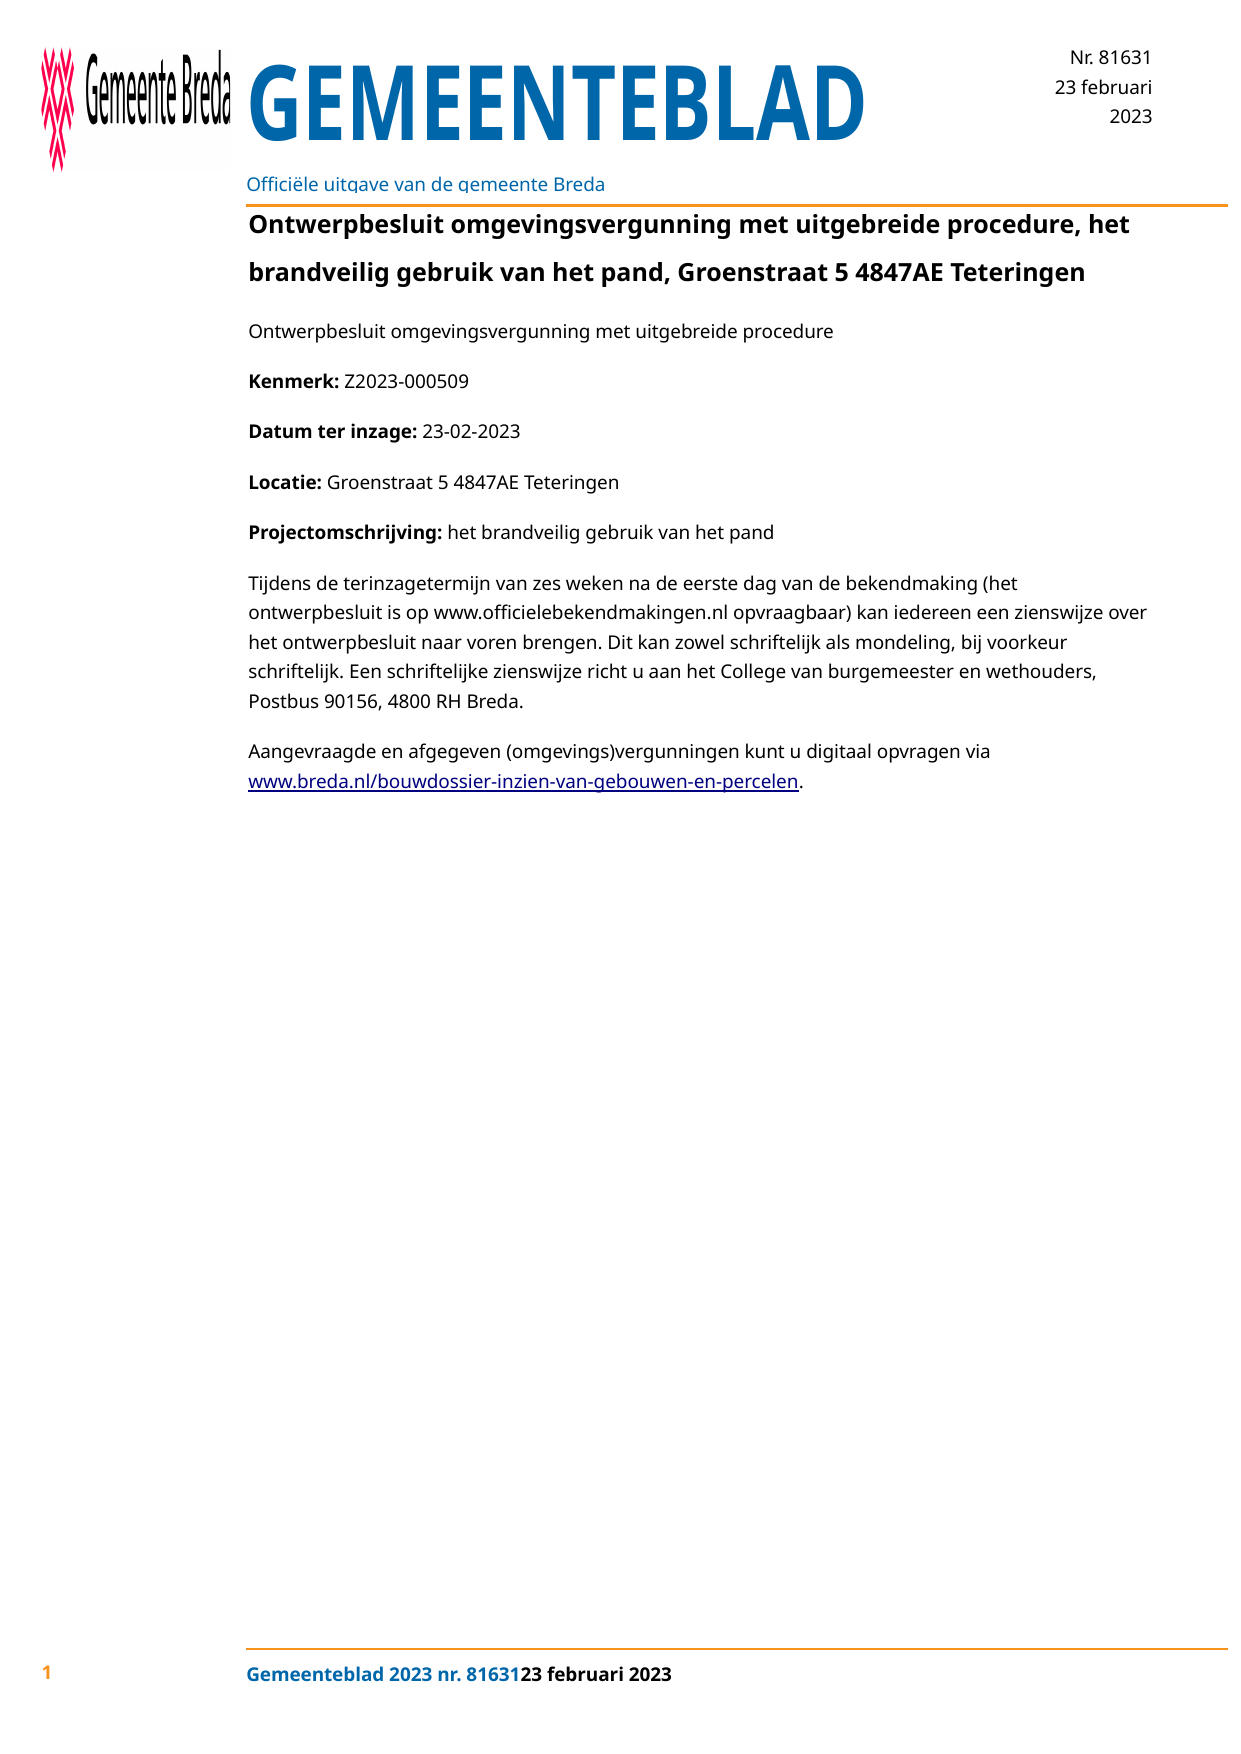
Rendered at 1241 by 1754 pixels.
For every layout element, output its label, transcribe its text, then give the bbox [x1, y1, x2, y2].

text Kenmerk: Z2023-000509 [248, 368, 1152, 394]
text Ontwerpbesluit omgevingsvergunning met uitgebreide procedure [248, 318, 1152, 344]
text Locatie: Groenstraat 5 4847AE Teteringen [248, 469, 1152, 495]
picture [41, 47, 231, 172]
text Aangevraagde en afgegeven (omgevings)vergunningen kunt u digitaal opvragen via www.breda.nl/bouwdossier-inzien-van-gebouwen-en-percelen. [248, 739, 1152, 794]
text Tijdens de terinzagetermijn van zes weken na de eerste dag van de bekendmaking (het ontwerpbesluit is op www.officielebekendmakingen.nl opvraagbaar) kan iedereen een zienswijze over het ontwerpbesluit naar voren brengen. Dit kan zowel schriftelijk als mondeling, bij voorkeur schriftelijk. Een schriftelijke zienswijze richt u aan het College van burgemeester en wethouders, Postbus 90156, 4800 RH Breda. [248, 570, 1152, 714]
text Projectomschrijving: het brandveilig gebruik van het pand [248, 519, 1152, 545]
text Datum ter inzage: 23-02-2023 [248, 419, 1152, 444]
text Ontwerpbesluit omgevingsvergunning met uitgebreide procedure, het brandveilig gebruik van het pand, Groenstraat 5 4847AE Teteringen [248, 207, 1152, 288]
